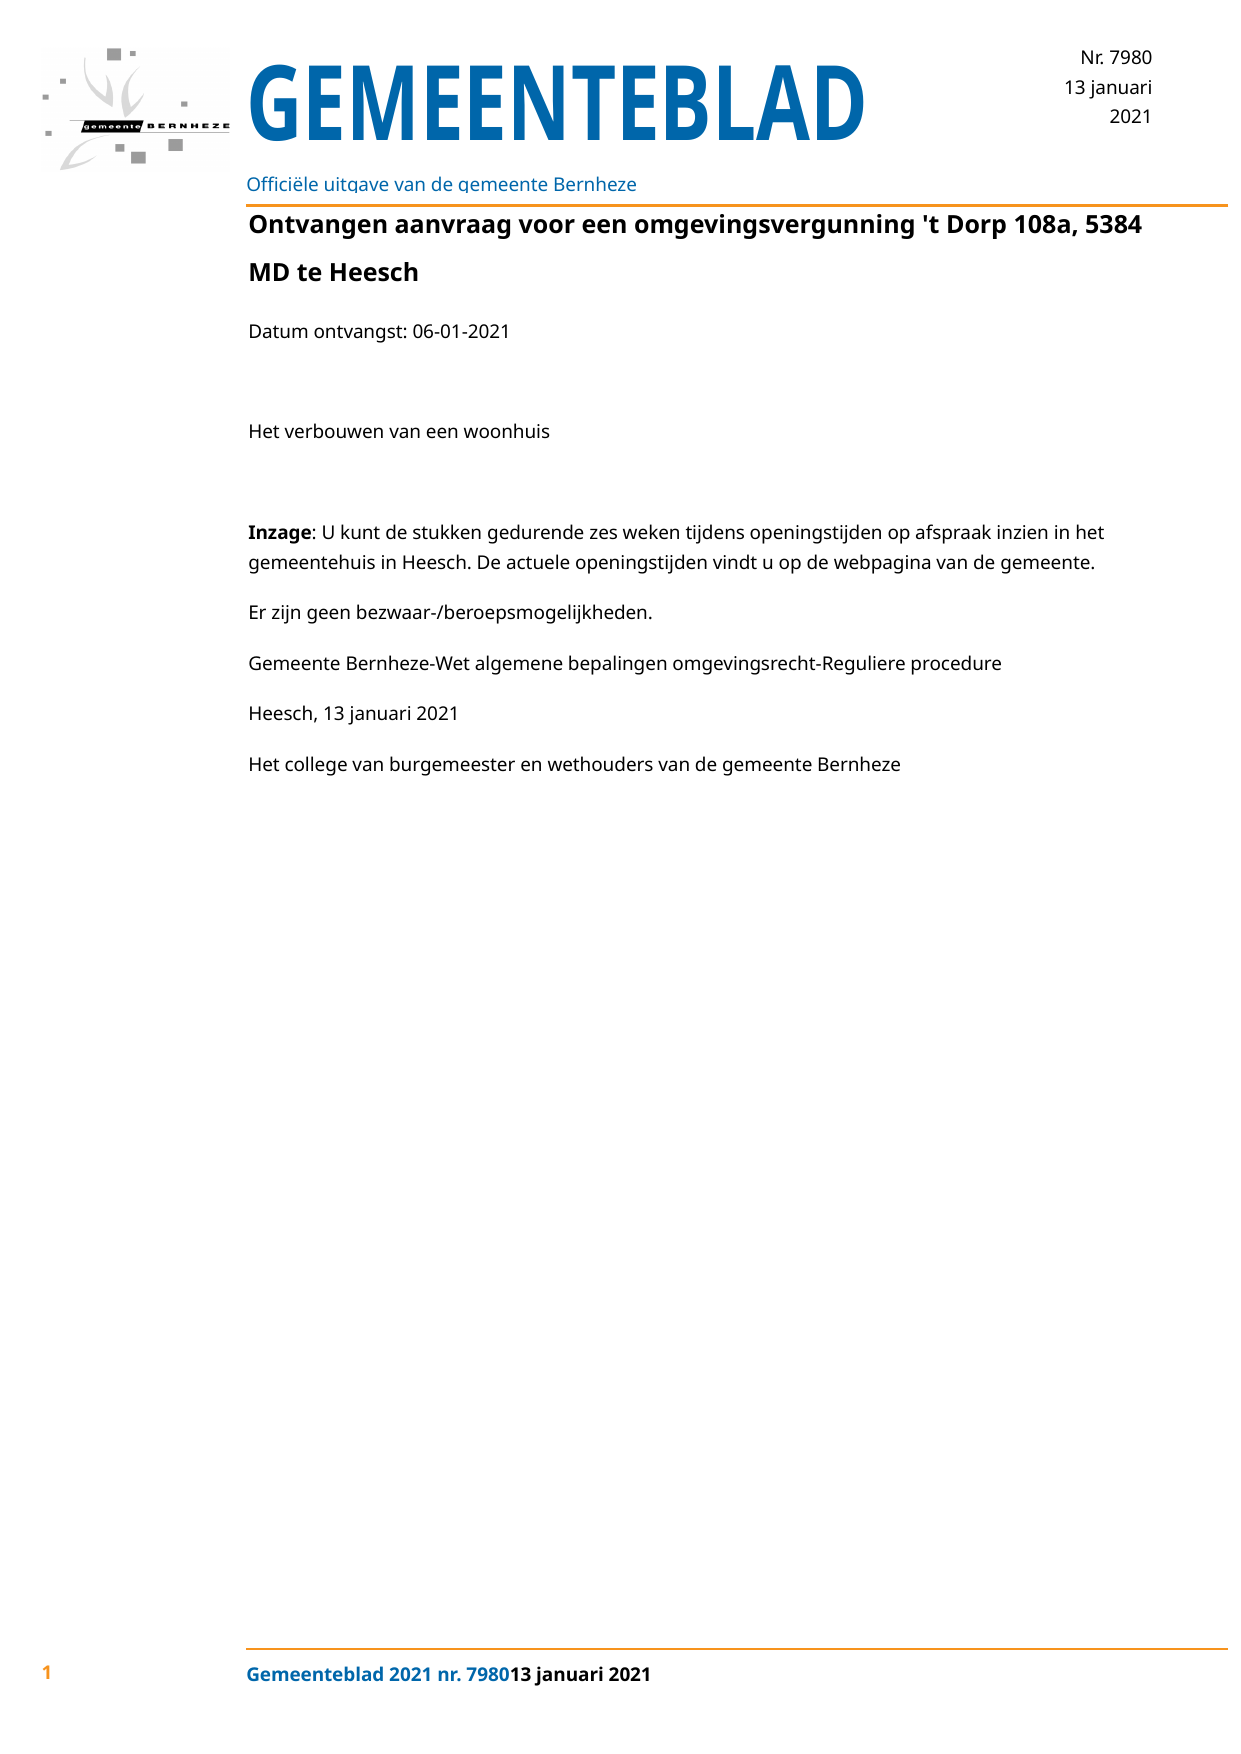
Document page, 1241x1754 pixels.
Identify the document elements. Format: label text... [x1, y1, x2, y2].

text Het verbouwen van een woonhuis [248, 419, 1152, 444]
text Datum ontvangst: 06-01-2021 [248, 318, 1152, 344]
picture [41, 47, 231, 172]
text Ontvangen aanvraag voor een omgevingsvergunning 't Dorp 108a, 5384 MD te Heesch [248, 207, 1152, 288]
text Inzage: U kunt de stukken gedurende zes weken tijdens openingstijden op afspraak inzien in het gemeentehuis in Heesch. De actuele openingstijden vindt u op de webpagina van de gemeente. [248, 519, 1152, 575]
text Er zijn geen bezwaar-/beroepsmogelijkheden. [248, 599, 1152, 625]
text Heesch, 13 januari 2021 [248, 700, 1152, 726]
text Gemeente Bernheze-Wet algemene bepalingen omgevingsrecht-Reguliere procedure [248, 650, 1152, 676]
text Het college van burgemeester en wethouders van de gemeente Bernheze [248, 751, 1152, 777]
